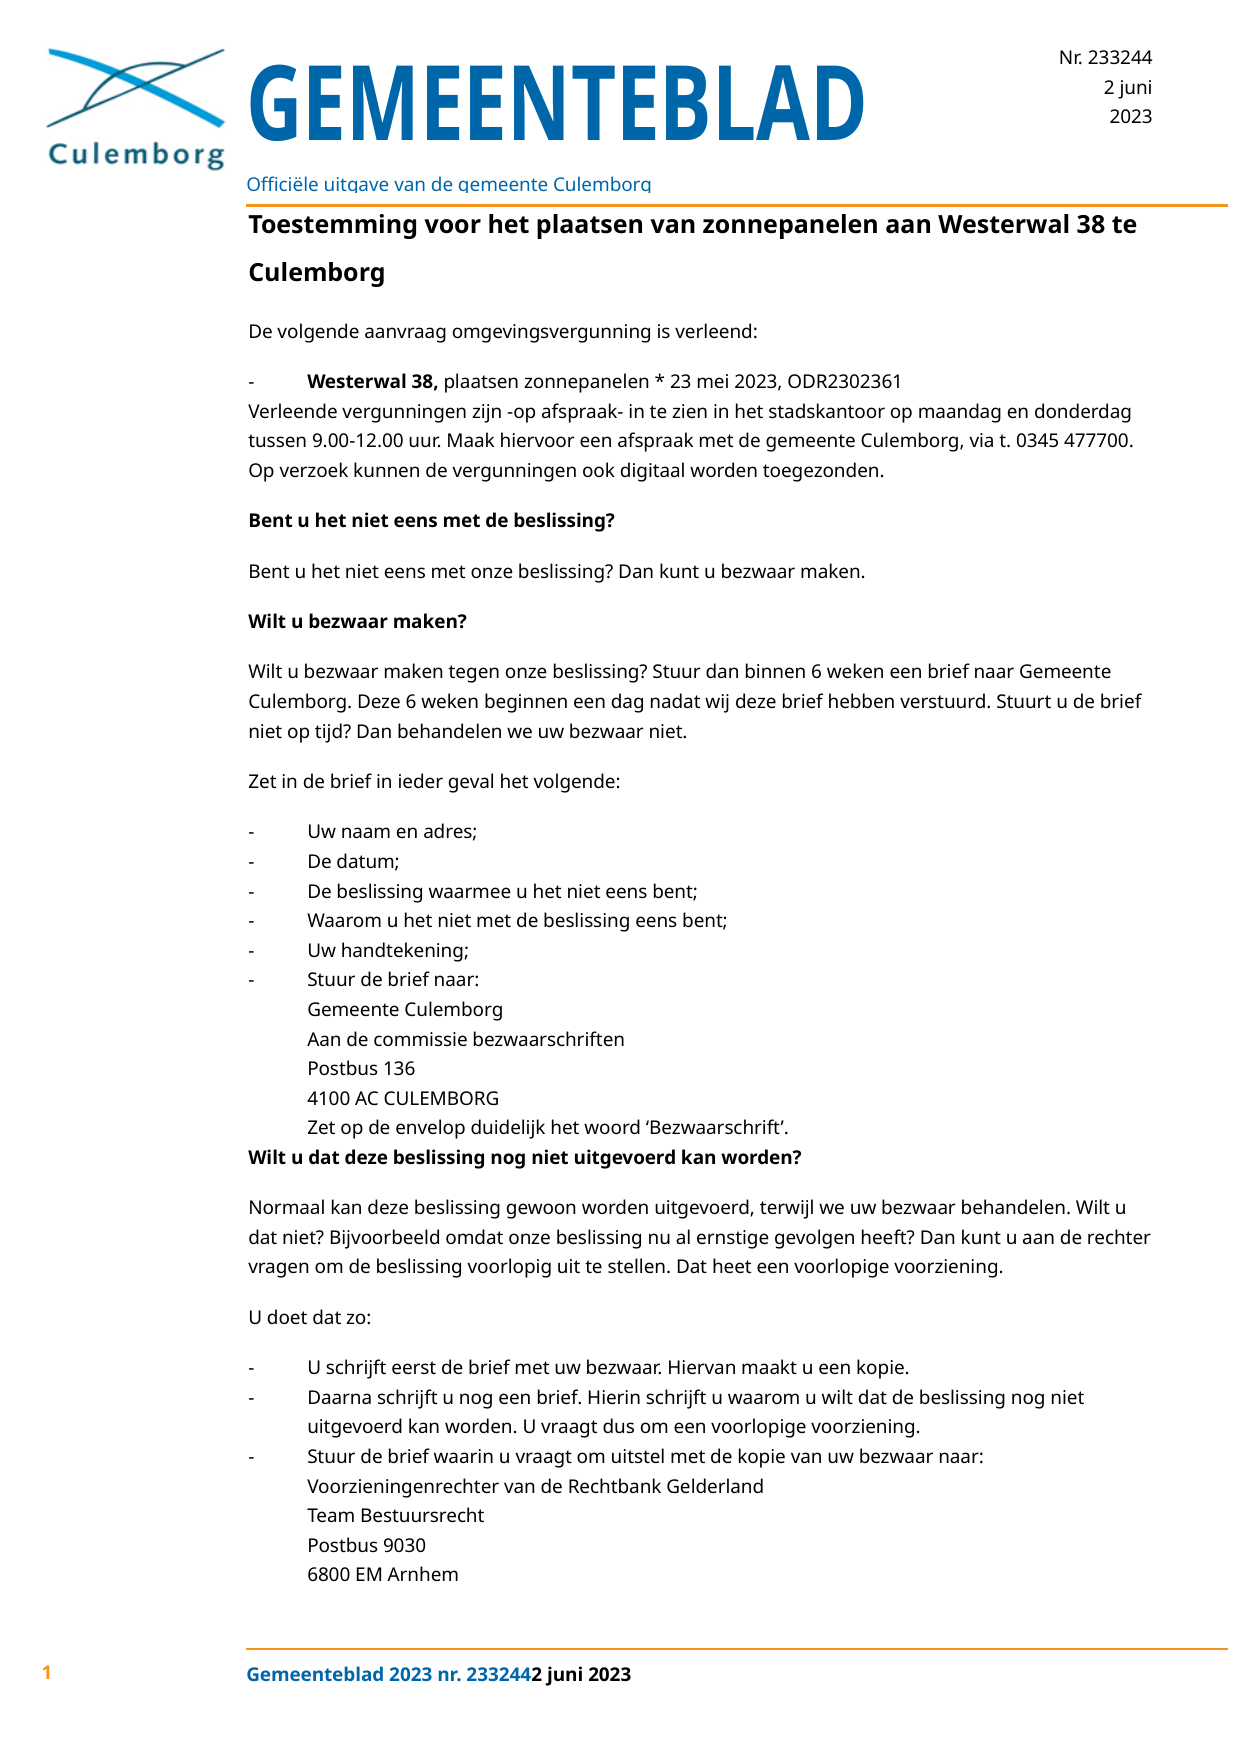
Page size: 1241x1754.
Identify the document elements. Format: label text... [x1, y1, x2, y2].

text Wilt u bezwaar maken tegen onze beslissing? Stuur dan binnen 6 weken een brief naar Gemeente Culemborg. Deze 6 weken beginnen een dag nadat wij deze brief hebben verstuurd. Stuurt u de brief niet op tijd? Dan behandelen we uw bezwaar niet. [248, 659, 1152, 744]
text Bent u het niet eens met onze beslissing? Dan kunt u bezwaar maken. [248, 558, 1152, 584]
list 4100 AC CULEMBORG [248, 1085, 1152, 1111]
list Uw handtekening; [248, 937, 1152, 963]
list De beslissing waarmee u het niet eens bent; [248, 878, 1152, 904]
list De datum; [248, 848, 1152, 874]
list Gemeente Culemborg [248, 996, 1152, 1022]
list Postbus 9030 [248, 1532, 1152, 1558]
list Westerwal 38, plaatsen zonnepanelen * 23 mei 2023, ODR2302361 [248, 368, 1152, 394]
list Waarom u het niet met de beslissing eens bent; [248, 907, 1152, 933]
list U schrijft eerst de brief met uw bezwaar. Hiervan maakt u een kopie. [248, 1354, 1152, 1380]
list Voorzieningenrechter van de Rechtbank Gelderland [248, 1473, 1152, 1499]
list Uw naam en adres; [248, 819, 1152, 844]
text Bent u het niet eens met de beslissing? [248, 507, 1152, 533]
list Daarna schrijft u nog een brief. Hierin schrijft u waarom u wilt dat de beslissing nog niet uitgevoerd kan worden. U vraagt dus om een voorlopige voorziening. [248, 1384, 1152, 1439]
list Stuur de brief waarin u vraagt om uitstel met de kopie van uw bezwaar naar: [248, 1443, 1152, 1469]
text U doet dat zo: [248, 1304, 1152, 1330]
list 6800 EM Arnhem [248, 1562, 1152, 1587]
list Postbus 136 [248, 1055, 1152, 1081]
text Toestemming voor het plaatsen van zonnepanelen aan Westerwal 38 te Culemborg [248, 207, 1152, 288]
text Zet in de brief in ieder geval het volgende: [248, 768, 1152, 794]
list Stuur de brief naar: [248, 967, 1152, 992]
text Verleende vergunningen zijn -op afspraak- in te zien in het stadskantoor op maandag en donderdag tussen 9.00-12.00 uur. Maak hiervoor een afspraak met de gemeente Culemborg, via t. 0345 477700. Op verzoek kunnen de vergunningen ook digitaal worden toegezonden. [248, 398, 1152, 483]
list Aan de commissie bezwaarschriften [248, 1026, 1152, 1052]
text Normaal kan deze beslissing gewoon worden uitgevoerd, terwijl we uw bezwaar behandelen. Wilt u dat niet? Bijvoorbeeld omdat onze beslissing nu al ernstige gevolgen heeft? Dan kunt u aan de rechter vragen om de beslissing voorlopig uit te stellen. Dat heet een voorlopige voorziening. [248, 1194, 1152, 1279]
list Team Bestuursrecht [248, 1502, 1152, 1528]
picture [41, 47, 231, 172]
list Zet op de envelop duidelijk het woord ‘Bezwaarschrift’. [248, 1114, 1152, 1140]
text De volgende aanvraag omgevingsvergunning is verleend: [248, 318, 1152, 344]
text Wilt u dat deze beslissing nog niet uitgevoerd kan worden? [248, 1144, 1152, 1170]
text Wilt u bezwaar maken? [248, 608, 1152, 634]
